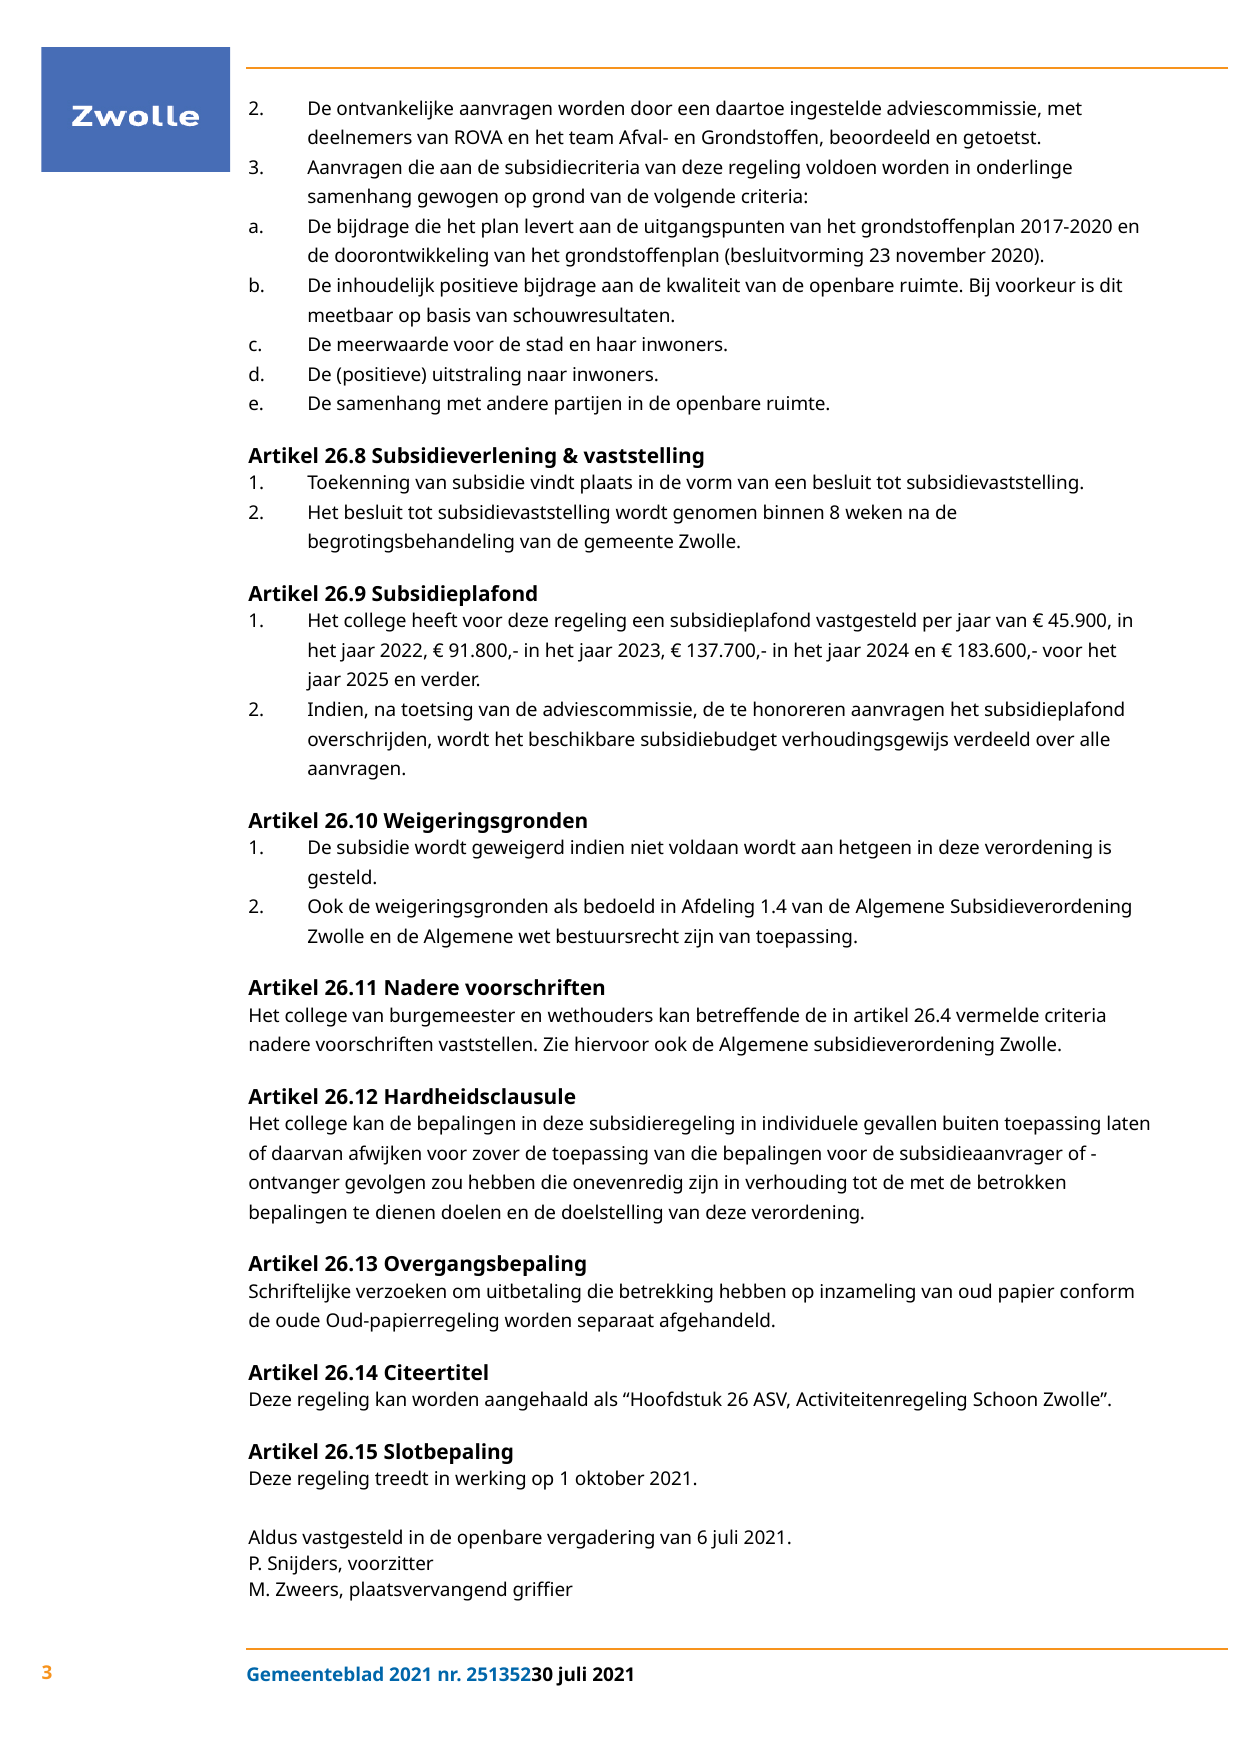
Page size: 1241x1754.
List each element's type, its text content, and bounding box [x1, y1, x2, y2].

list Het college heeft voor deze regeling een subsidieplafond vastgesteld per jaar van € 45.900, in het jaar 2022, € 91.800,- in het jaar 2023, € 137.700,- in het jaar 2024 en € 183.600,- voor het jaar 2025 en verder. [248, 607, 1152, 692]
text Artikel 26.8 Subsidieverlening & vaststelling [248, 441, 1152, 469]
text Het college kan de bepalingen in deze subsidieregeling in individuele gevallen buiten toepassing laten of daarvan afwijken voor zover de toepassing van die bepalingen voor de subsidieaanvrager of -ontvanger gevolgen zou hebben die onevenredig zijn in verhouding tot de met de betrokken bepalingen te dienen doelen en de doelstelling van deze verordening. [248, 1110, 1152, 1225]
list Indien, na toetsing van de adviescommissie, de te honoreren aanvragen het subsidieplafond overschrijden, wordt het beschikbare subsidiebudget verhoudingsgewijs verdeeld over alle aanvragen. [248, 696, 1152, 781]
picture [41, 47, 231, 172]
list De ontvankelijke aanvragen worden door een daartoe ingestelde adviescommissie, met deelnemers van ROVA en het team Afval- en Grondstoffen, beoordeeld en getoetst. [248, 95, 1152, 150]
list De (positieve) uitstraling naar inwoners. [248, 361, 1152, 387]
list De inhoudelijk positieve bijdrage aan de kwaliteit van de openbare ruimte. Bij voorkeur is dit meetbaar op basis van schouwresultaten. [248, 272, 1152, 328]
text P. Snijders, voorzitter [248, 1550, 1152, 1576]
list Aanvragen die aan de subsidiecriteria van deze regeling voldoen worden in onderlinge samenhang gewogen op grond van de volgende criteria: [248, 154, 1152, 209]
text Artikel 26.15 Slotbepaling [248, 1437, 1152, 1465]
list De samenhang met andere partijen in de openbare ruimte. [248, 391, 1152, 416]
list De subsidie wordt geweigerd indien niet voldaan wordt aan hetgeen in deze verordening is gesteld. [248, 834, 1152, 889]
text Aldus vastgesteld in de openbare vergadering van 6 juli 2021. [248, 1524, 1152, 1550]
list Ook de weigeringsgronden als bedoeld in Afdeling 1.4 van de Algemene Subsidieverordening Zwolle en de Algemene wet bestuursrecht zijn van toepassing. [248, 893, 1152, 949]
text Schriftelijke verzoeken om uitbetaling die betrekking hebben op inzameling van oud papier conform de oude Oud-papierregeling worden separaat afgehandeld. [248, 1278, 1152, 1333]
list De bijdrage die het plan levert aan de uitgangspunten van het grondstoffenplan 2017-2020 en de doorontwikkeling van het grondstoffenplan (besluitvorming 23 november 2020). [248, 213, 1152, 268]
text Deze regeling kan worden aangehaald als “Hoofdstuk 26 ASV, Activiteitenregeling Schoon Zwolle”. [248, 1386, 1152, 1412]
list Het besluit tot subsidievaststelling wordt genomen binnen 8 weken na de begrotingsbehandeling van de gemeente Zwolle. [248, 499, 1152, 554]
text Het college van burgemeester en wethouders kan betreffende de in artikel 26.4 vermelde criteria nadere voorschriften vaststellen. Zie hiervoor ook de Algemene subsidieverordening Zwolle. [248, 1002, 1152, 1057]
text Artikel 26.10 Weigeringsgronden [248, 806, 1152, 834]
list De meerwaarde voor de stad en haar inwoners. [248, 331, 1152, 357]
text Artikel 26.13 Overgangsbepaling [248, 1249, 1152, 1278]
text Artikel 26.9 Subsidieplafond [248, 579, 1152, 607]
text Artikel 26.12 Hardheidsclausule [248, 1082, 1152, 1110]
text Artikel 26.11 Nadere voorschriften [248, 973, 1152, 1002]
list Toekenning van subsidie vindt plaats in de vorm van een besluit tot subsidievaststelling. [248, 469, 1152, 495]
text Deze regeling treedt in werking op 1 oktober 2021. [248, 1465, 1152, 1491]
text M. Zweers, plaatsvervangend griffier [248, 1576, 1152, 1602]
text Artikel 26.14 Citeertitel [248, 1358, 1152, 1386]
